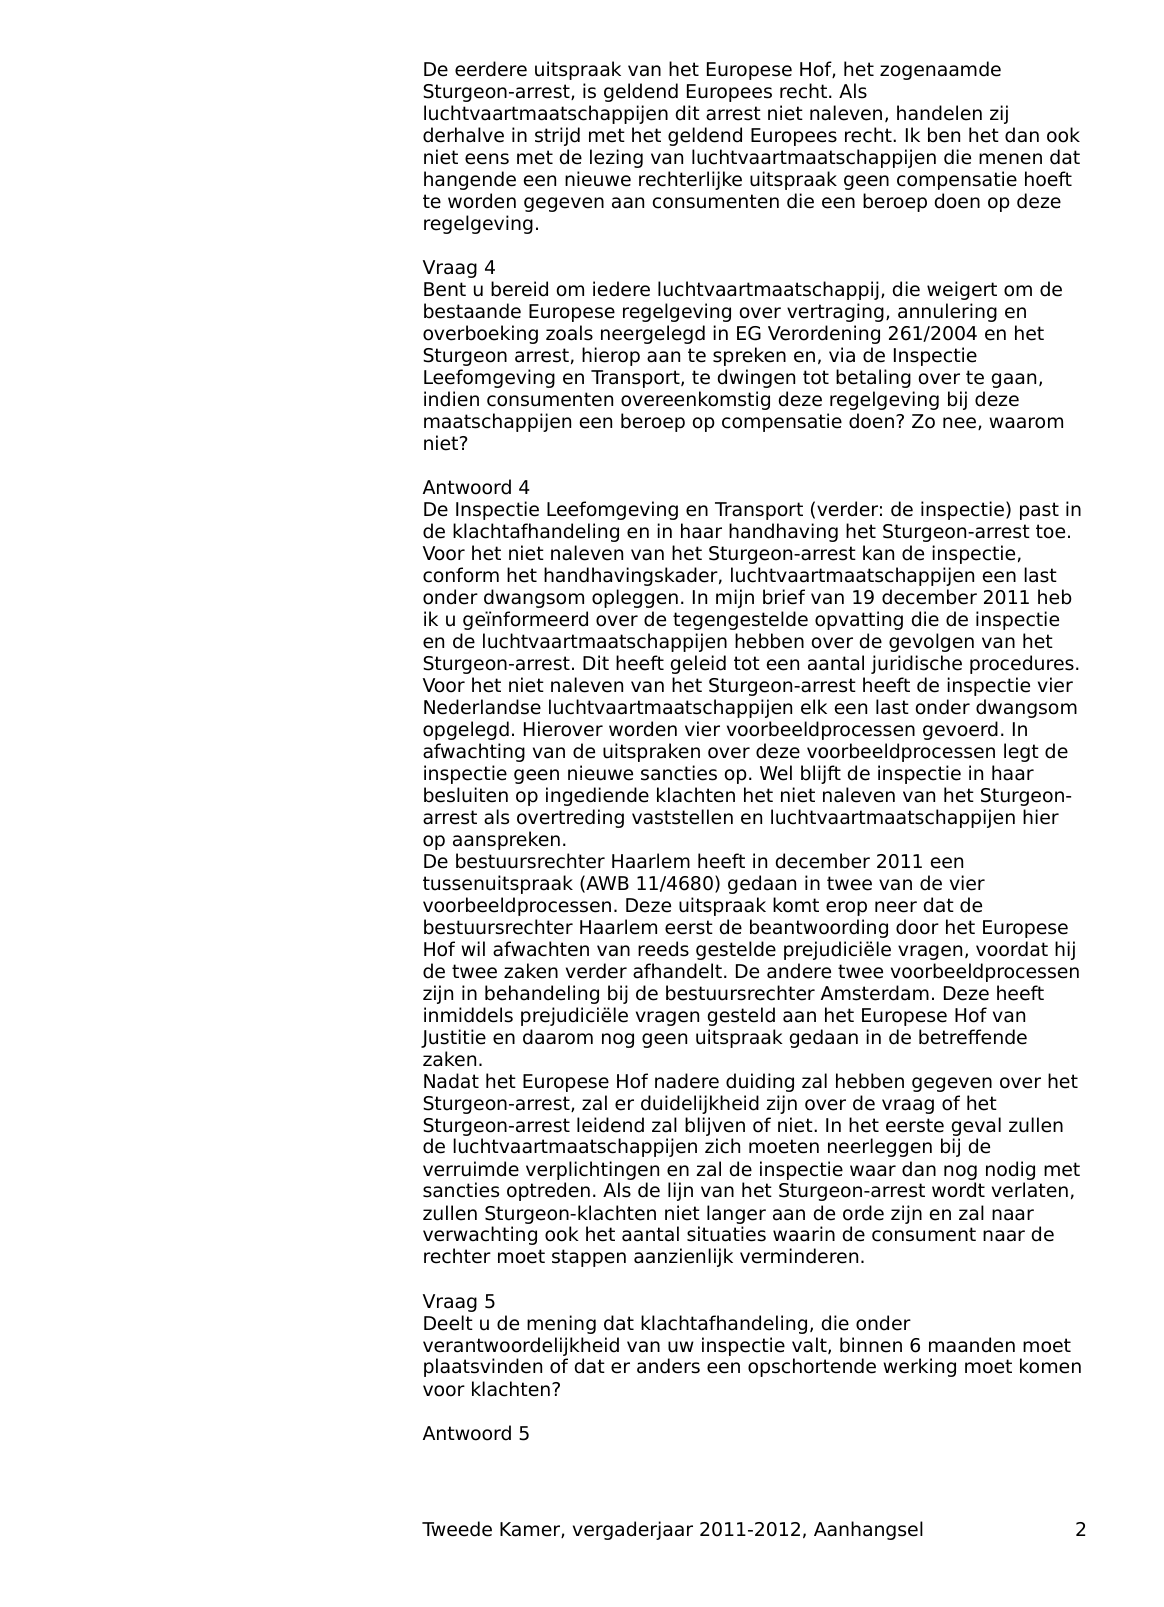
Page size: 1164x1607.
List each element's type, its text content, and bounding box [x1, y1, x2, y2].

text De bestuursrechter Haarlem heeft in december 2011 een tussenuitspraak (AWB 11/4680) gedaan in twee van de vier voorbeeldprocessen. Deze uitspraak komt erop neer dat de bestuursrechter Haarlem eerst de beantwoording door het Europese Hof wil afwachten van reeds gestelde prejudiciële vragen, voordat hij de twee zaken verder afhandelt. De andere twee voorbeeldprocessen zijn in behandeling bij de bestuursrechter Amsterdam. Deze heeft inmiddels prejudiciële vragen gesteld aan het Europese Hof van Justitie en daarom nog geen uitspraak gedaan in de betreffende zaken. [422, 851, 1087, 1071]
text Bent u bereid om iedere luchtvaartmaatschappij, die weigert om de bestaande Europese regelgeving over vertraging, annulering en overboeking zoals neergelegd in EG Verordening 261/2004 en het Sturgeon arrest, hierop aan te spreken en, via de Inspectie Leefomgeving en Transport, te dwingen tot betaling over te gaan, indien consumenten overeenkomstig deze regelgeving bij deze maatschappijen een beroep op compensatie doen? Zo nee, waarom niet? [422, 279, 1087, 455]
text Vraag 4 [422, 257, 1087, 279]
text De eerdere uitspraak van het Europese Hof, het zogenaamde Sturgeon-arrest, is geldend Europees recht. Als luchtvaartmaatschappijen dit arrest niet naleven, handelen zij derhalve in strijd met het geldend Europees recht. Ik ben het dan ook niet eens met de lezing van luchtvaartmaatschappijen die menen dat hangende een nieuwe rechterlijke uitspraak geen compensatie hoeft te worden gegeven aan consumenten die een beroep doen op deze regelgeving. [422, 59, 1087, 235]
text De Inspectie Leefomgeving en Transport (verder: de inspectie) past in de klachtafhandeling en in haar handhaving het Sturgeon-arrest toe. Voor het niet naleven van het Sturgeon-arrest kan de inspectie, conform het handhavingskader, luchtvaartmaatschappijen een last onder dwangsom opleggen. In mijn brief van 19 december 2011 heb ik u geïnformeerd over de tegengestelde opvatting die de inspectie en de luchtvaartmaatschappijen hebben over de gevolgen van het Sturgeon-arrest. Dit heeft geleid tot een aantal juridische procedures. Voor het niet naleven van het Sturgeon-arrest heeft de inspectie vier Nederlandse luchtvaartmaatschappijen elk een last onder dwangsom opgelegd. Hierover worden vier voorbeeldprocessen gevoerd. In afwachting van de uitspraken over deze voorbeeldprocessen legt de inspectie geen nieuwe sancties op. Wel blijft de inspectie in haar besluiten op ingediende klachten het niet naleven van het Sturgeon-arrest als overtreding vaststellen en luchtvaartmaatschappijen hier op aanspreken. [422, 499, 1087, 851]
text Antwoord 5 [422, 1423, 1087, 1444]
text Antwoord 4 [422, 477, 1087, 499]
text Nadat het Europese Hof nadere duiding zal hebben gegeven over het Sturgeon-arrest, zal er duidelijkheid zijn over de vraag of het Sturgeon-arrest leidend zal blijven of niet. In het eerste geval zullen de luchtvaartmaatschappijen zich moeten neerleggen bij de verruimde verplichtingen en zal de inspectie waar dan nog nodig met sancties optreden. Als de lijn van het Sturgeon-arrest wordt verlaten, zullen Sturgeon-klachten niet langer aan de orde zijn en zal naar verwachting ook het aantal situaties waarin de consument naar de rechter moet stappen aanzienlijk verminderen. [422, 1071, 1087, 1268]
text Deelt u de mening dat klachtafhandeling, die onder verantwoordelijkheid van uw inspectie valt, binnen 6 maanden moet plaatsvinden of dat er anders een opschortende werking moet komen voor klachten? [422, 1312, 1087, 1400]
text Vraag 5 [422, 1291, 1087, 1312]
